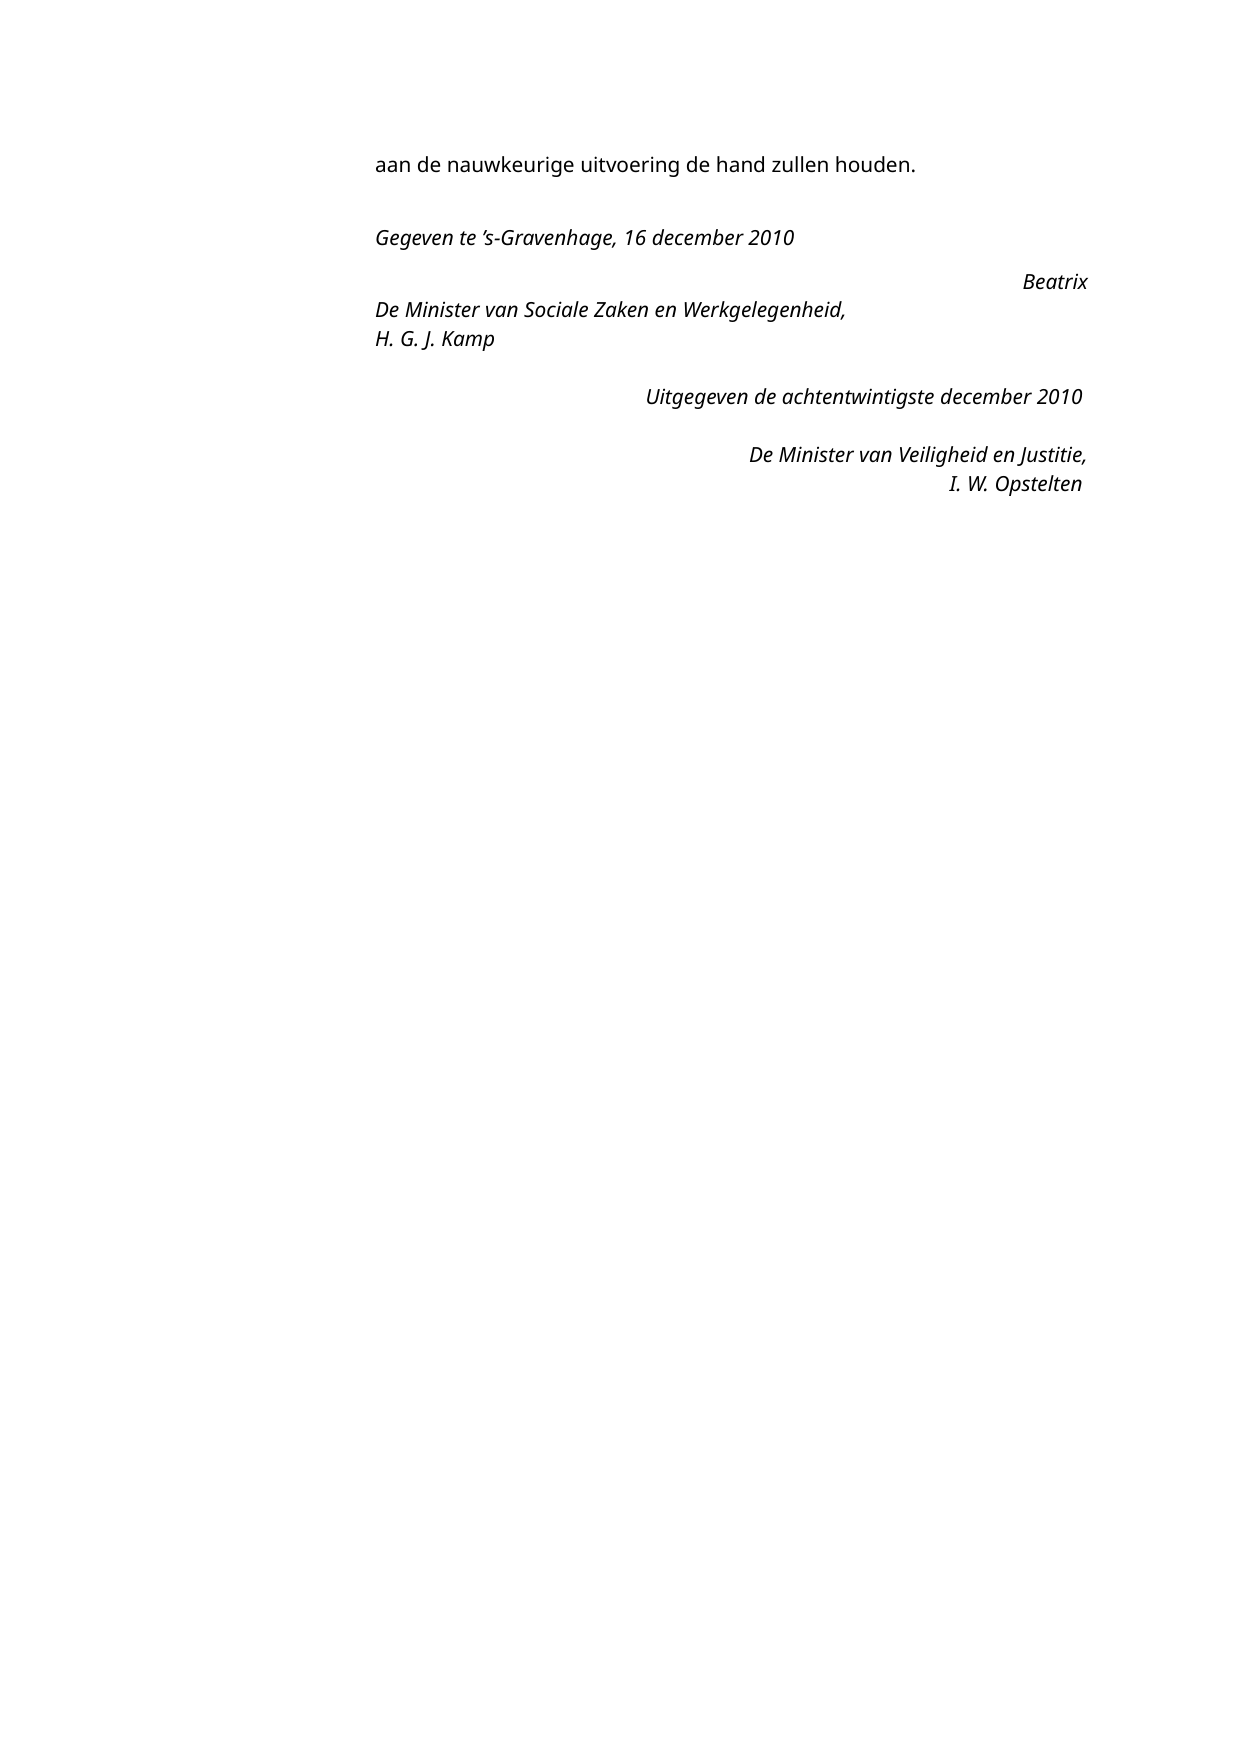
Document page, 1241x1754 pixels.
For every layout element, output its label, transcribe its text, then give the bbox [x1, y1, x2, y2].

text Uitgegeven de achtentwintigste december 2010 [375, 382, 1090, 411]
text Gegeven te ’s-Gravenhage, 16 december 2010 [375, 223, 1090, 252]
text De Minister van Sociale Zaken en Werkgelegenheid, [375, 295, 1090, 324]
text De Minister van Veiligheid en Justitie, [375, 441, 1090, 469]
text I. W. Opstelten [375, 469, 1090, 497]
text H. G. J. Kamp [375, 324, 1090, 352]
text aan de nauwkeurige uitvoering de hand zullen houden. [375, 150, 1090, 178]
text Beatrix [375, 267, 1090, 295]
